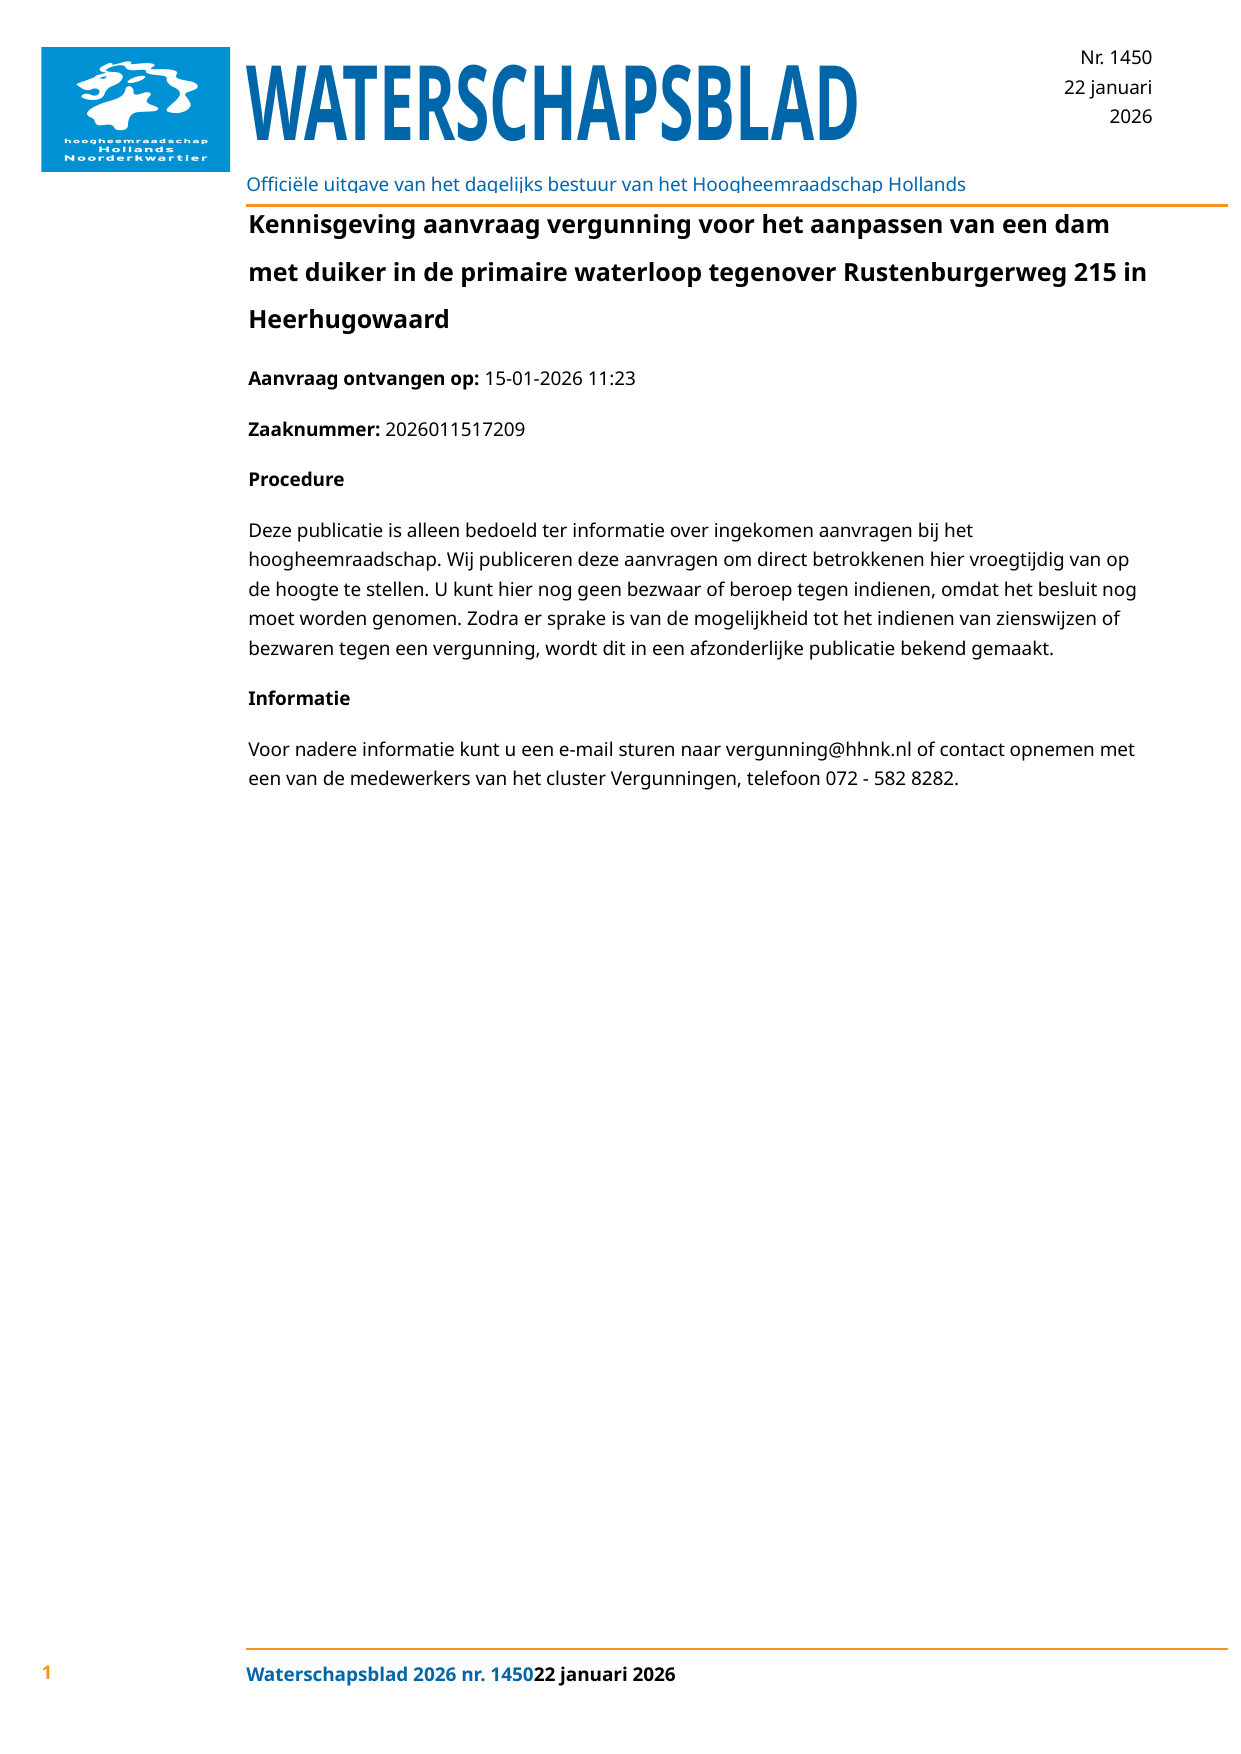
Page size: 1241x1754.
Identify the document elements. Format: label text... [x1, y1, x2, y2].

text Deze publicatie is alleen bedoeld ter informatie over ingekomen aanvragen bij het hoogheemraadschap. Wij publiceren deze aanvragen om direct betrokkenen hier vroegtijdig van op de hoogte te stellen. U kunt hier nog geen bezwaar of beroep tegen indienen, omdat het besluit nog moet worden genomen. Zodra er sprake is van de mogelijkheid tot het indienen van zienswijzen of bezwaren tegen een vergunning, wordt dit in een afzonderlijke publicatie bekend gemaakt. [248, 517, 1152, 661]
picture [78, 64, 122, 99]
picture [129, 76, 144, 82]
text Procedure [248, 466, 1152, 492]
text Kennisgeving aanvraag vergunning voor het aanpassen van een dam met duiker in de primaire waterloop tegenover Rustenburgerweg 215 in Heerhugowaard [248, 207, 1152, 336]
text Voor nadere informatie kunt u een e-mail sturen naar vergunning@hhnk.nl of contact opnemen met een van de medewerkers van het cluster Vergunningen, telefoon 072 - 582 8282. [248, 736, 1152, 791]
picture [118, 62, 197, 112]
text Aanvraag ontvangen op: 15-01-2026 11:23 [248, 366, 1152, 391]
text Zaaknummer: 2026011517209 [248, 416, 1152, 442]
text Informatie [248, 686, 1152, 711]
picture [88, 87, 157, 130]
